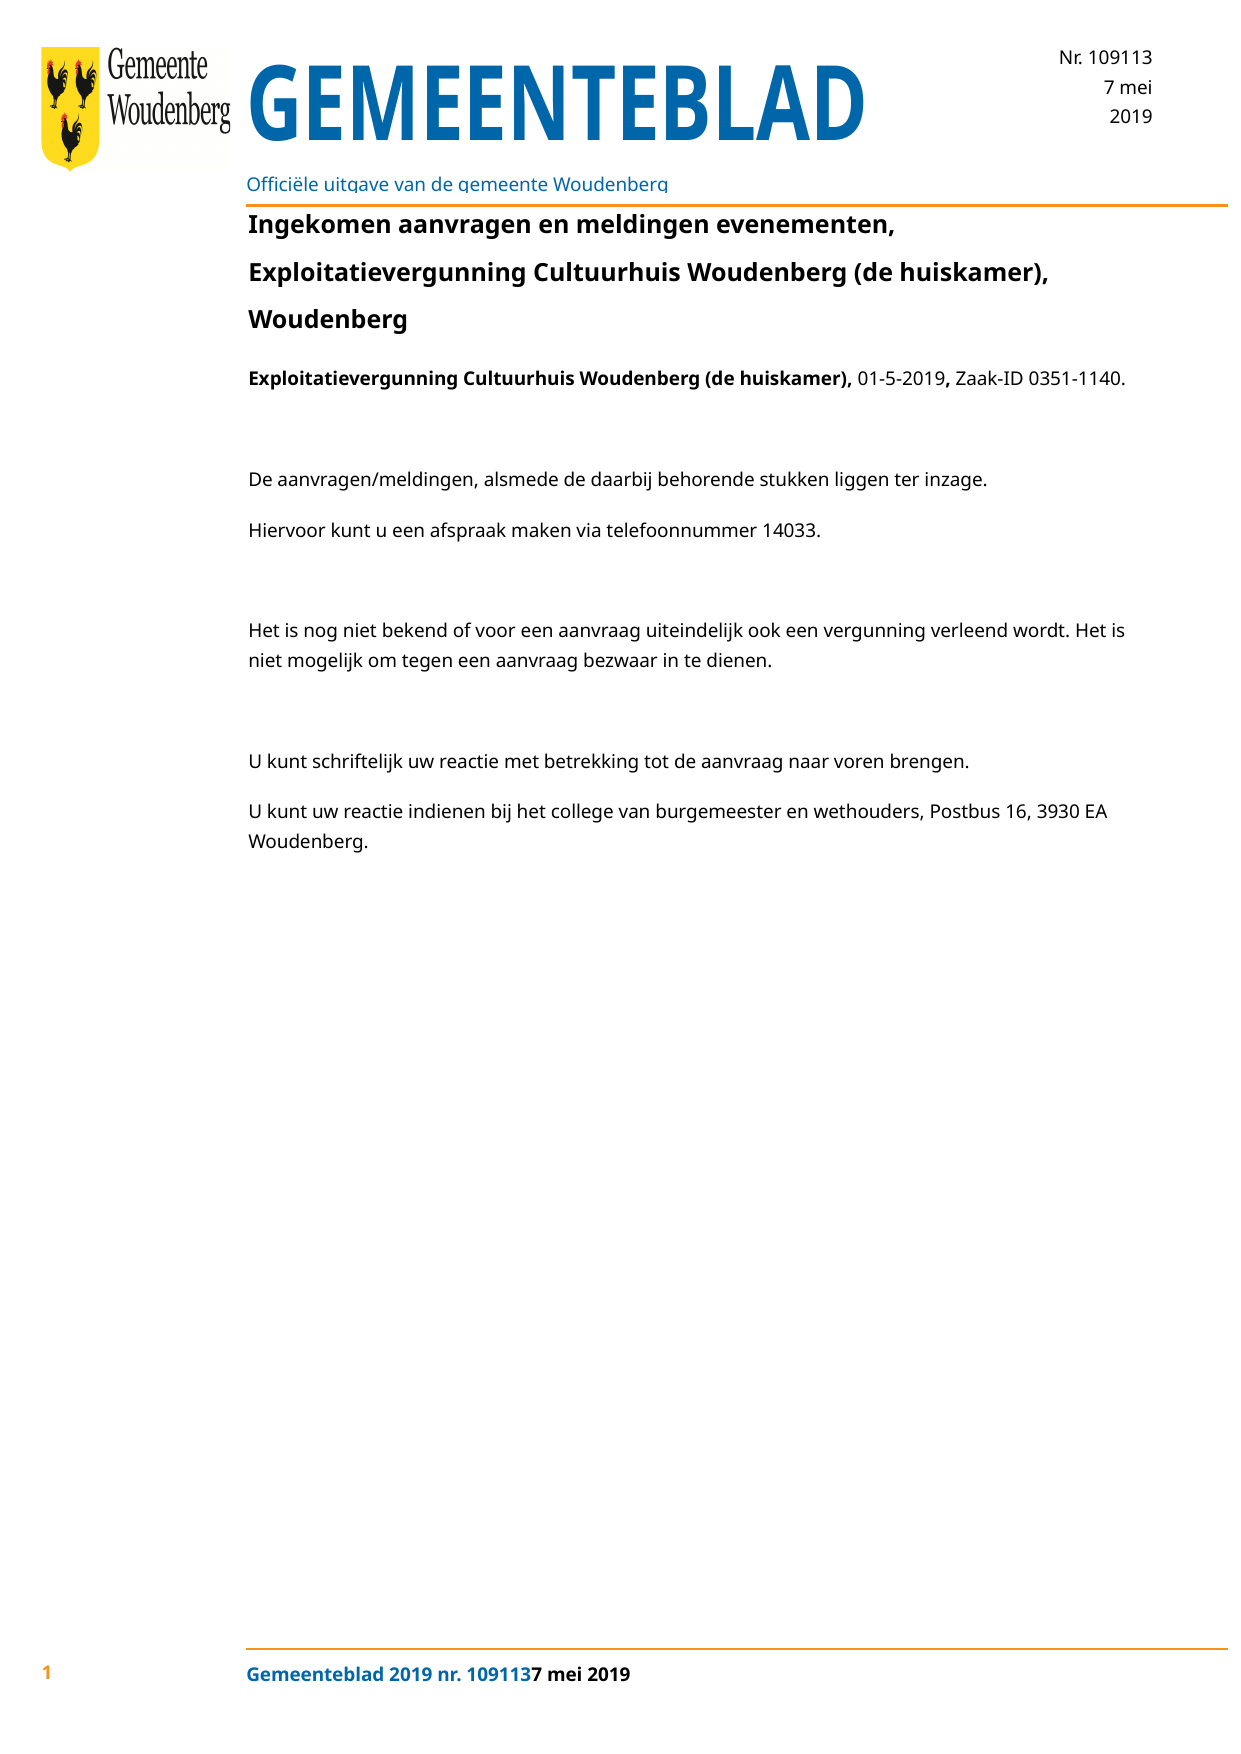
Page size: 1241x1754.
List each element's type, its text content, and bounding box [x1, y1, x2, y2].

text De aanvragen/meldingen, alsmede de daarbij behorende stukken liggen ter inzage. [248, 466, 1152, 492]
text U kunt uw reactie indienen bij het college van burgemeester en wethouders, Postbus 16, 3930 EA Woudenberg. [248, 798, 1152, 854]
text U kunt schriftelijk uw reactie met betrekking tot de aanvraag naar voren brengen. [248, 748, 1152, 774]
text Hiervoor kunt u een afspraak maken via telefoonnummer 14033. [248, 517, 1152, 542]
text Het is nog niet bekend of voor een aanvraag uiteindelijk ook een vergunning verleend wordt. Het is niet mogelijk om tegen een aanvraag bezwaar in te dienen. [248, 618, 1152, 673]
text Ingekomen aanvragen en meldingen evenementen, Exploitatievergunning Cultuurhuis Woudenberg (de huiskamer), Woudenberg [248, 207, 1152, 336]
text Exploitatievergunning Cultuurhuis Woudenberg (de huiskamer), 01-5-2019, Zaak-ID 0351-1140. [248, 366, 1152, 391]
picture [41, 47, 231, 172]
